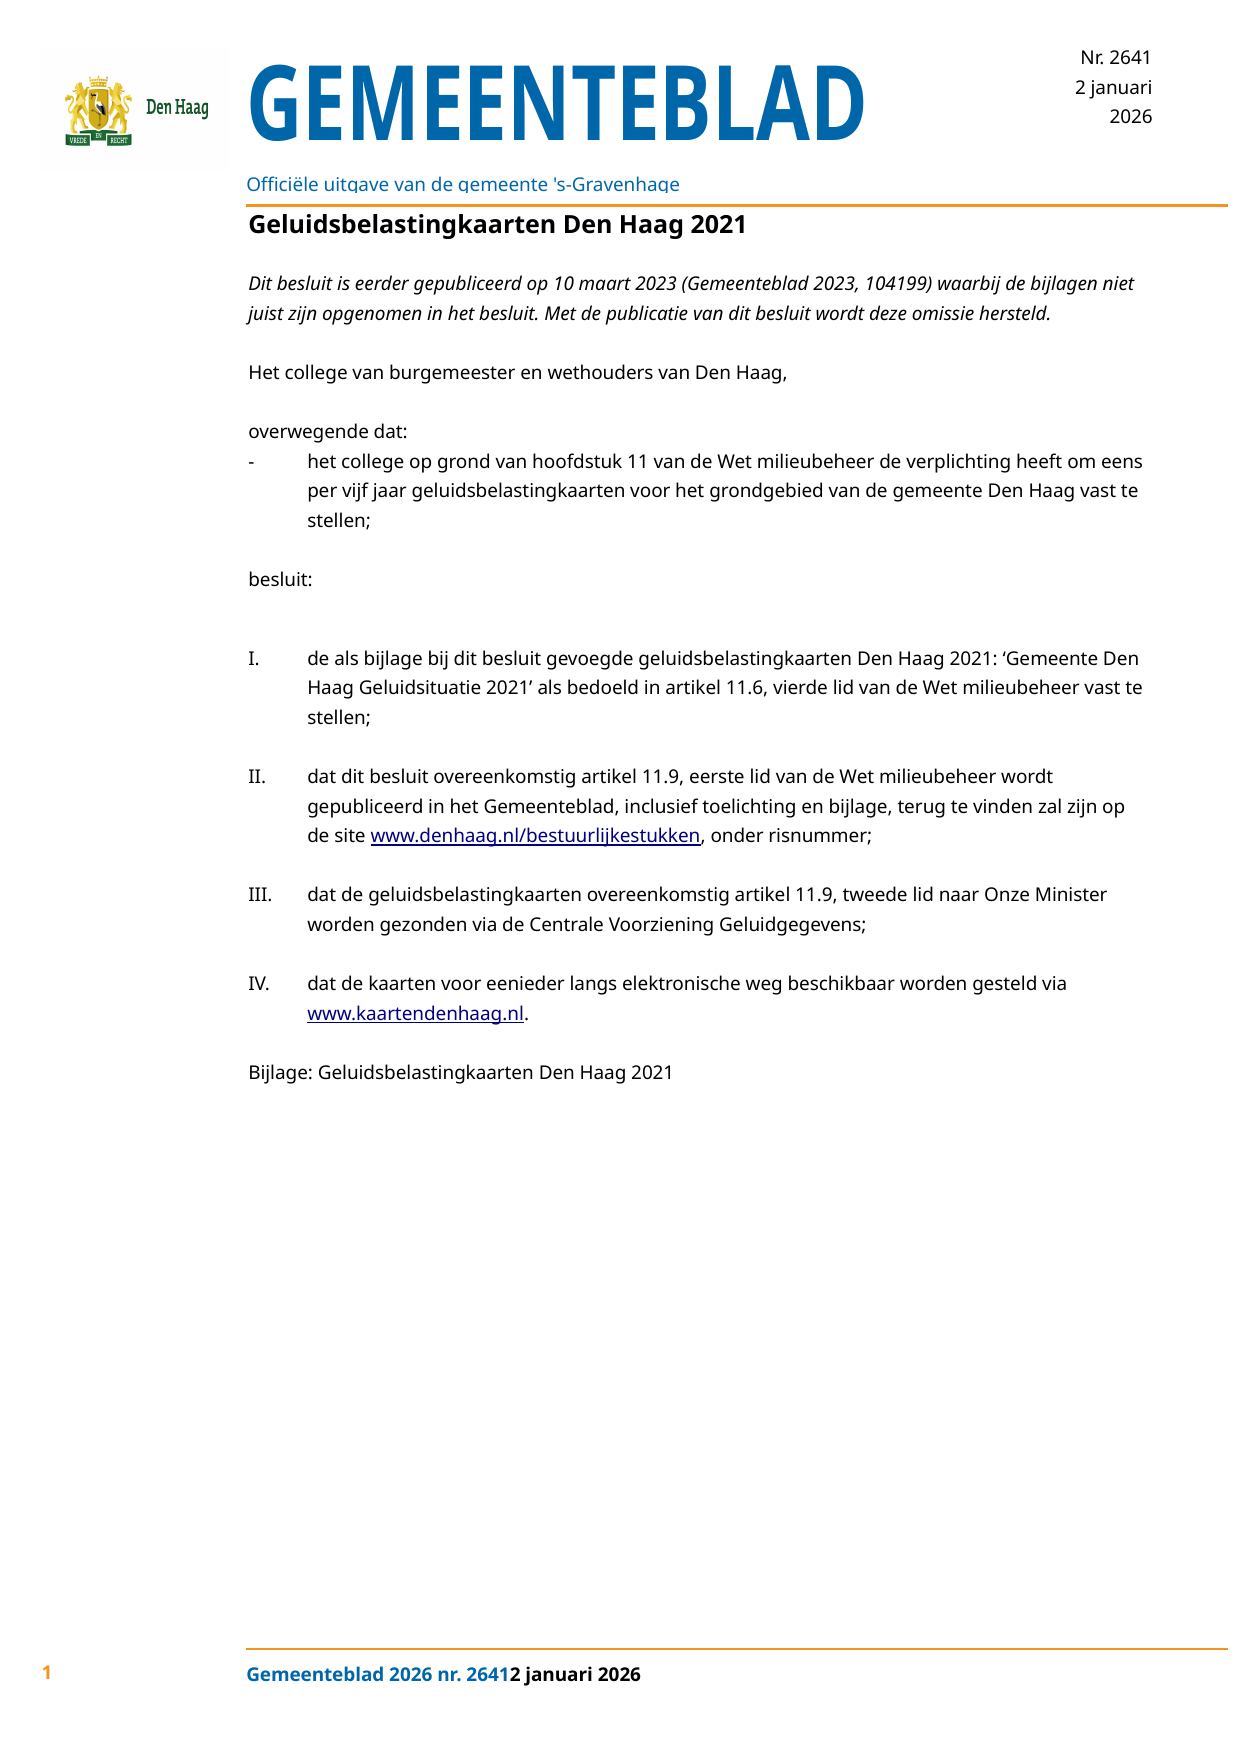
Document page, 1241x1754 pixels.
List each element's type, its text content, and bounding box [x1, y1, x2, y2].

text besluit: [248, 566, 1152, 592]
text Dit besluit is eerder gepubliceerd op 10 maart 2023 (Gemeenteblad 2023, 104199) waarbij de bijlagen niet juist zijn opgenomen in het besluit. Met de publicatie van dit besluit wordt deze omissie hersteld. [248, 270, 1152, 326]
list dat de kaarten voor eenieder langs elektronische weg beschikbaar worden gesteld via www.kaartendenhaag.nl. [248, 970, 1152, 1026]
list dat de geluidsbelastingkaarten overeenkomstig artikel 11.9, tweede lid naar Onze Minister worden gezonden via de Centrale Voorziening Geluidgegevens; [248, 882, 1152, 937]
text Het college van burgemeester en wethouders van Den Haag, [248, 359, 1152, 385]
text Geluidsbelastingkaarten Den Haag 2021 [248, 207, 1152, 241]
list de als bijlage bij dit besluit gevoegde geluidsbelastingkaarten Den Haag 2021: ‘Gemeente Den Haag Geluidsituatie 2021’ als bedoeld in artikel 11.6, vierde lid van de Wet milieubeheer vast te stellen; [248, 645, 1152, 730]
picture [41, 47, 231, 172]
text overwegende dat: [248, 418, 1152, 444]
list dat dit besluit overeenkomstig artikel 11.9, eerste lid van de Wet milieubeheer wordt gepubliceerd in het Gemeenteblad, inclusief toelichting en bijlage, terug te vinden zal zijn op de site www.denhaag.nl/bestuurlijkestukken, onder risnummer; [248, 763, 1152, 848]
text Bijlage: Geluidsbelastingkaarten Den Haag 2021 [248, 1059, 1152, 1085]
list het college op grond van hoofdstuk 11 van de Wet milieubeheer de verplichting heeft om eens per vijf jaar geluidsbelastingkaarten voor het grondgebied van de gemeente Den Haag vast te stellen; [248, 448, 1152, 533]
